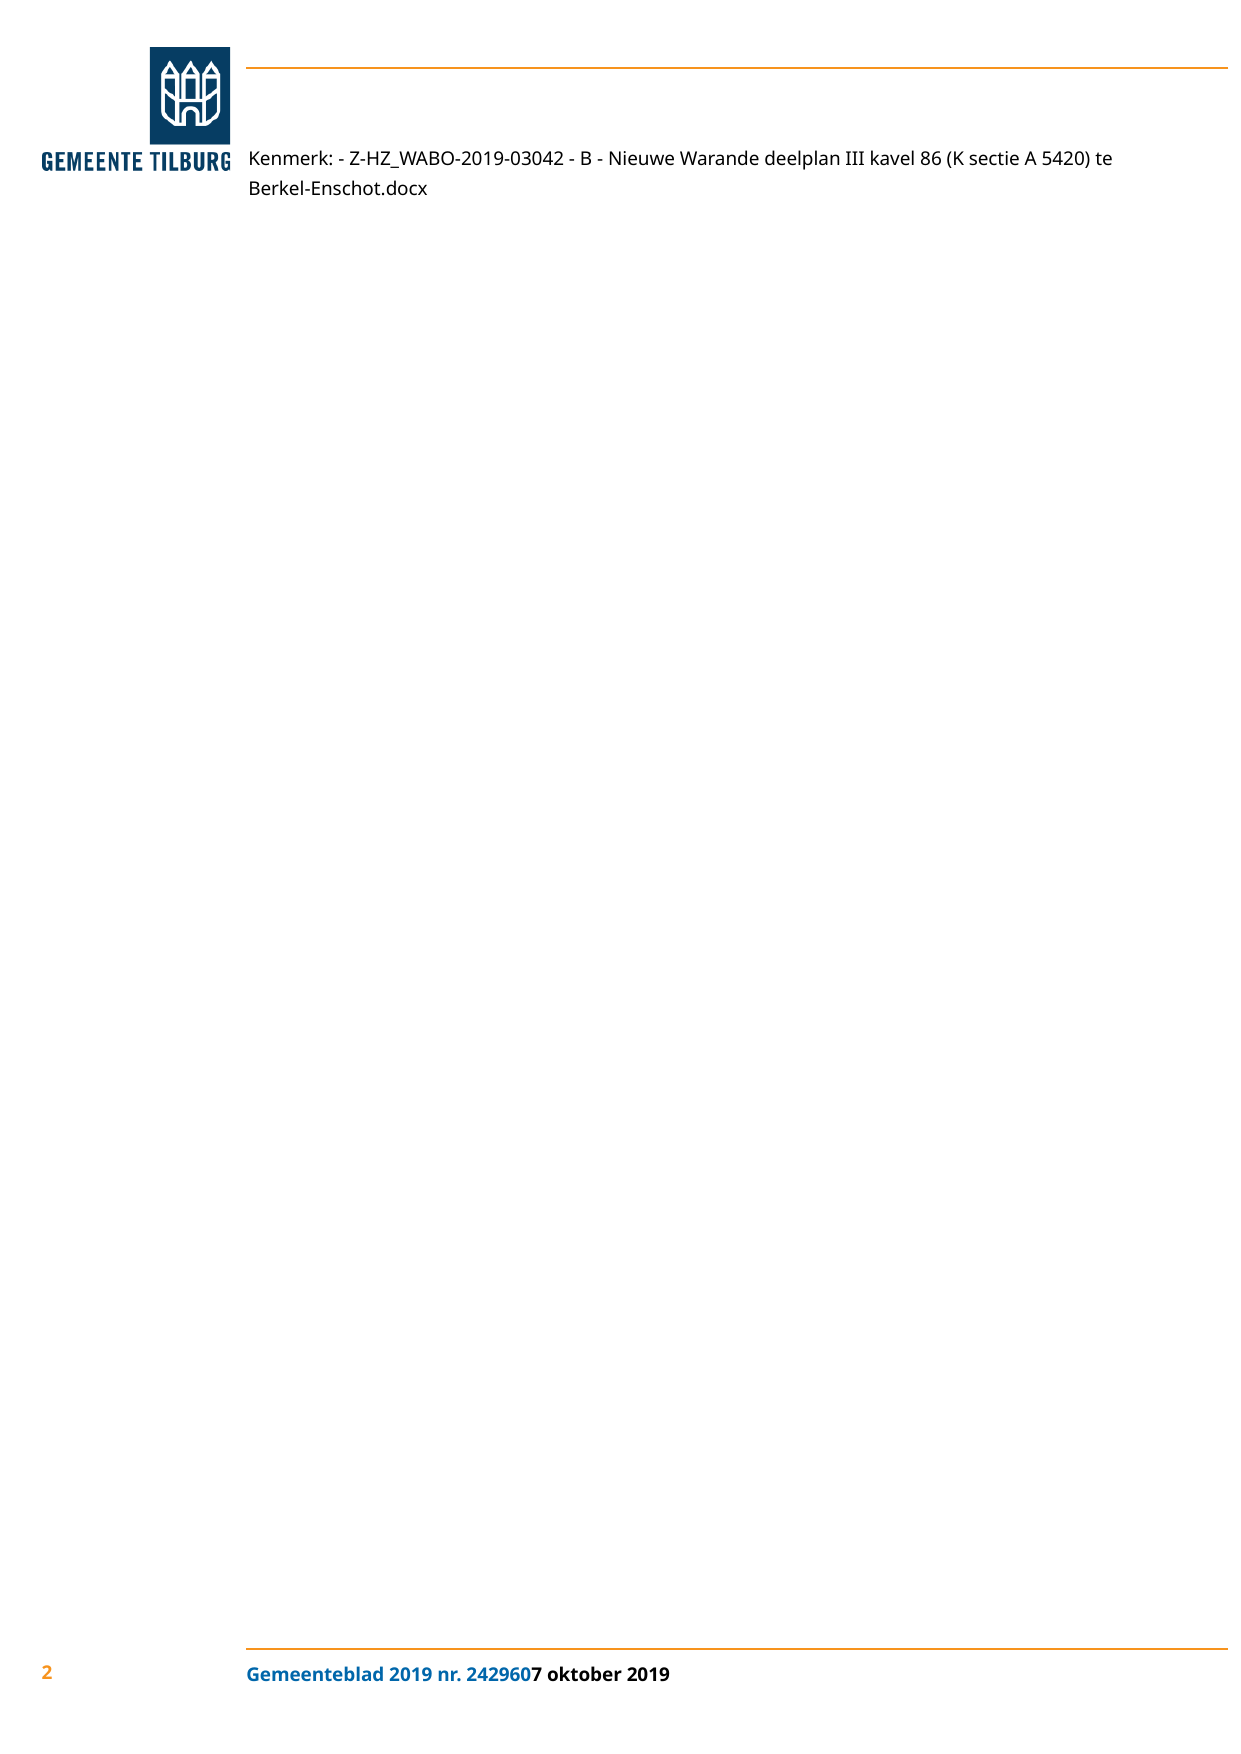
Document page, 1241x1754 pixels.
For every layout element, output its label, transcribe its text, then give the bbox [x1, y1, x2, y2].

text Kenmerk: - Z-HZ_WABO-2019-03042 - B - Nieuwe Warande deelplan III kavel 86 (K sectie A 5420) te Berkel-Enschot.docx [248, 145, 1152, 201]
picture [41, 47, 231, 172]
